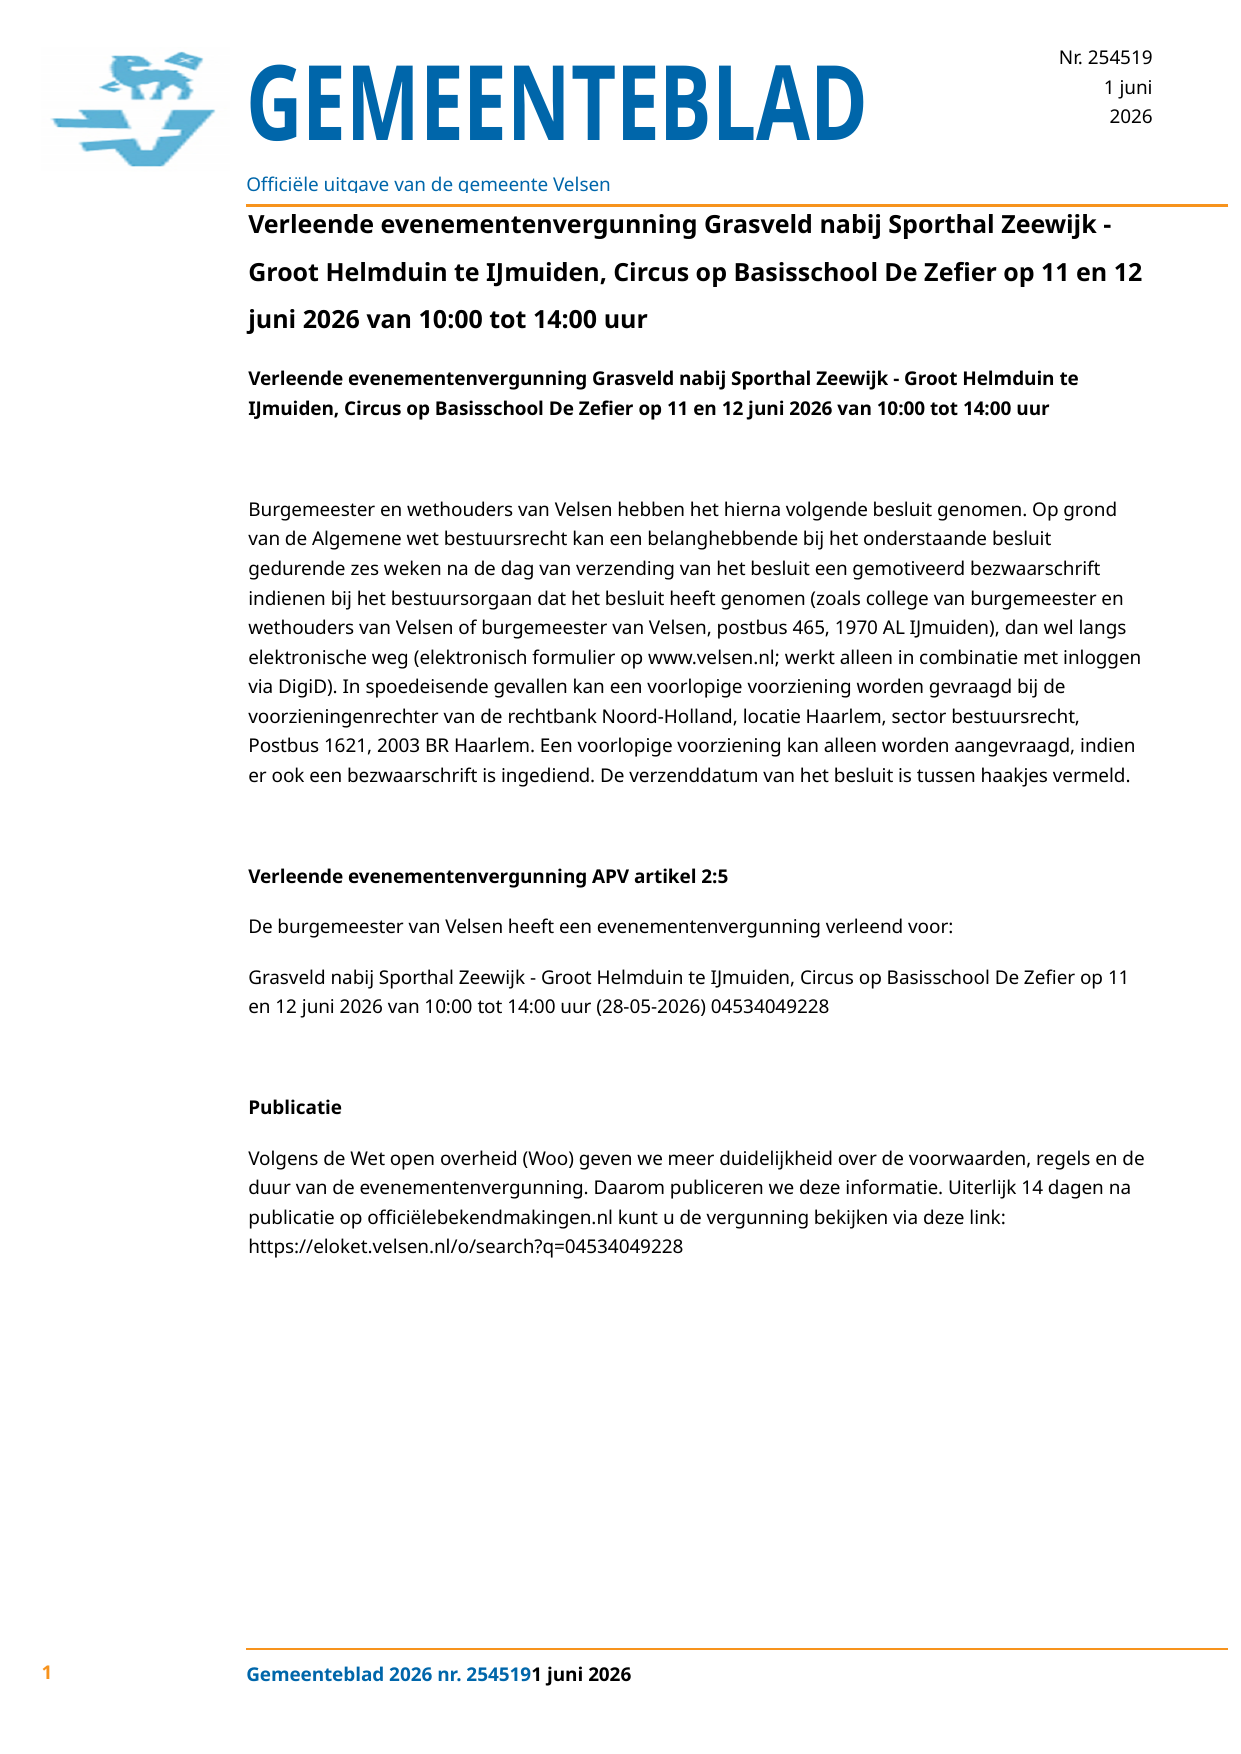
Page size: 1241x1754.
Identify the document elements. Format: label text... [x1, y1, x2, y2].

text Verleende evenementenvergunning APV artikel 2:5 [248, 863, 1152, 889]
text Grasveld nabij Sporthal Zeewijk - Groot Helmduin te IJmuiden, Circus op Basisschool De Zefier op 11 en 12 juni 2026 van 10:00 tot 14:00 uur (28-05-2026) 04534049228 [248, 964, 1152, 1019]
picture [41, 47, 231, 172]
text Burgemeester en wethouders van Velsen hebben het hierna volgende besluit genomen. Op grond van de Algemene wet bestuursrecht kan een belanghebbende bij het onderstaande besluit gedurende zes weken na de dag van verzending van het besluit een gemotiveerd bezwaarschrift indienen bij het bestuursorgaan dat het besluit heeft genomen (zoals college van burgemeester en wethouders van Velsen of burgemeester van Velsen, postbus 465, 1970 AL IJmuiden), dan wel langs elektronische weg (elektronisch formulier op www.velsen.nl; werkt alleen in combinatie met inloggen via DigiD). In spoedeisende gevallen kan een voorlopige voorziening worden gevraagd bij de voorzieningenrechter van de rechtbank Noord-Holland, locatie Haarlem, sector bestuursrecht, Postbus 1621, 2003 BR Haarlem. Een voorlopige voorziening kan alleen worden aangevraagd, indien er ook een bezwaarschrift is ingediend. De verzenddatum van het besluit is tussen haakjes vermeld. [248, 496, 1152, 788]
text De burgemeester van Velsen heeft een evenementenvergunning verleend voor: [248, 913, 1152, 939]
text Verleende evenementenvergunning Grasveld nabij Sporthal Zeewijk - Groot Helmduin te IJmuiden, Circus op Basisschool De Zefier op 11 en 12 juni 2026 van 10:00 tot 14:00 uur [248, 207, 1152, 336]
text Publicatie [248, 1094, 1152, 1120]
text Verleende evenementenvergunning Grasveld nabij Sporthal Zeewijk - Groot Helmduin te IJmuiden, Circus op Basisschool De Zefier op 11 en 12 juni 2026 van 10:00 tot 14:00 uur [248, 366, 1152, 421]
text Volgens de Wet open overheid (Woo) geven we meer duidelijkheid over de voorwaarden, regels en de duur van de evenementenvergunning. Daarom publiceren we deze informatie. Uiterlijk 14 dagen na publicatie op officiëlebekendmakingen.nl kunt u de vergunning bekijken via deze link: https://eloket.velsen.nl/o/search?q=04534049228 [248, 1145, 1152, 1259]
